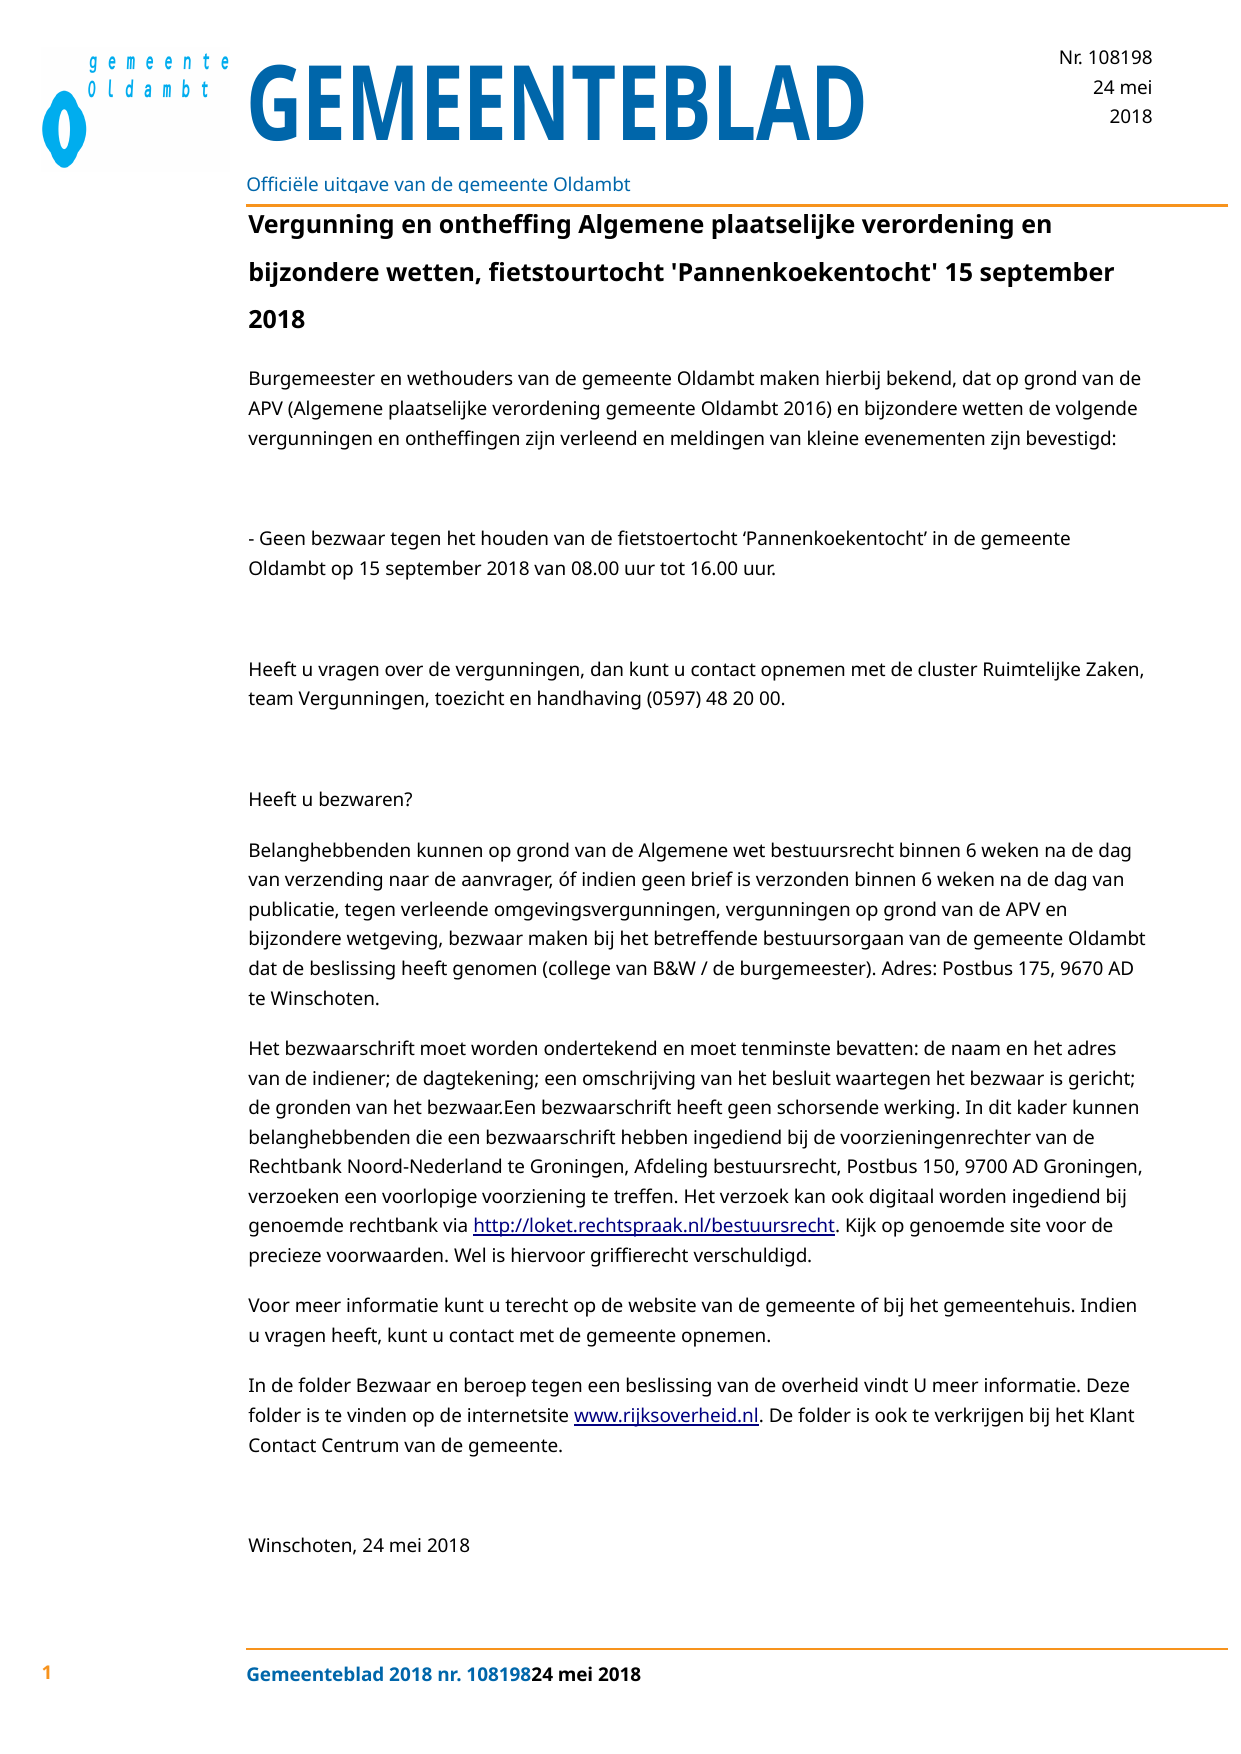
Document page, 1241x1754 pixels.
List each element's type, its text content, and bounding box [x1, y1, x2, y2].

text Voor meer informatie kunt u terecht op de website van de gemeente of bij het gemeentehuis. Indien u vragen heeft, kunt u contact met de gemeente opnemen. [248, 1293, 1152, 1348]
text Burgemeester en wethouders van de gemeente Oldambt maken hierbij bekend, dat op grond van de APV (Algemene plaatselijke verordening gemeente Oldambt 2016) en bijzondere wetten de volgende vergunningen en ontheffingen zijn verleend en meldingen van kleine evenementen zijn bevestigd: [248, 366, 1152, 450]
text - Geen bezwaar tegen het houden van de fietstoertocht ‘Pannenkoekentocht’ in de gemeente Oldambt op 15 september 2018 van 08.00 uur tot 16.00 uur. [248, 526, 1152, 581]
picture [41, 47, 231, 172]
text In de folder Bezwaar en beroep tegen een beslissing van de overheid vindt U meer informatie. Deze folder is te vinden op de internetsite www.rijksoverheid.nl. De folder is ook te verkrijgen bij het Klant Contact Centrum van de gemeente. [248, 1373, 1152, 1457]
text Het bezwaarschrift moet worden ondertekend en moet tenminste bevatten: de naam en het adres van de indiener; de dagtekening; een omschrijving van het besluit waartegen het bezwaar is gericht; de gronden van het bezwaar.Een bezwaarschrift heeft geen schorsende werking. In dit kader kunnen belanghebbenden die een bezwaarschrift hebben ingediend bij de voorzieningenrechter van de Rechtbank Noord-Nederland te Groningen, Afdeling bestuursrecht, Postbus 150, 9700 AD Groningen, verzoeken een voorlopige voorziening te treffen. Het verzoek kan ook digitaal worden ingediend bij genoemde rechtbank via http://loket.rechtspraak.nl/bestuursrecht. Kijk op genoemde site voor de precieze voorwaarden. Wel is hiervoor griffierecht verschuldigd. [248, 1035, 1152, 1268]
text Heeft u bezwaren? [248, 786, 1152, 812]
text Belanghebbenden kunnen op grond van de Algemene wet bestuursrecht binnen 6 weken na de dag van verzending naar de aanvrager, óf indien geen brief is verzonden binnen 6 weken na de dag van publicatie, tegen verleende omgevingsvergunningen, vergunningen op grond van de APV en bijzondere wetgeving, bezwaar maken bij het betreffende bestuursorgaan van de gemeente Oldambt dat de beslissing heeft genomen (college van B&W / de burgemeester). Adres: Postbus 175, 9670 AD te Winschoten. [248, 837, 1152, 1010]
text Winschoten, 24 mei 2018 [248, 1533, 1152, 1558]
text Heeft u vragen over de vergunningen, dan kunt u contact opnemen met de cluster Ruimtelijke Zaken, team Vergunningen, toezicht en handhaving (0597) 48 20 00. [248, 656, 1152, 711]
text Vergunning en ontheffing Algemene plaatselijke verordening en bijzondere wetten, fietstourtocht 'Pannenkoekentocht' 15 september 2018 [248, 207, 1152, 336]
